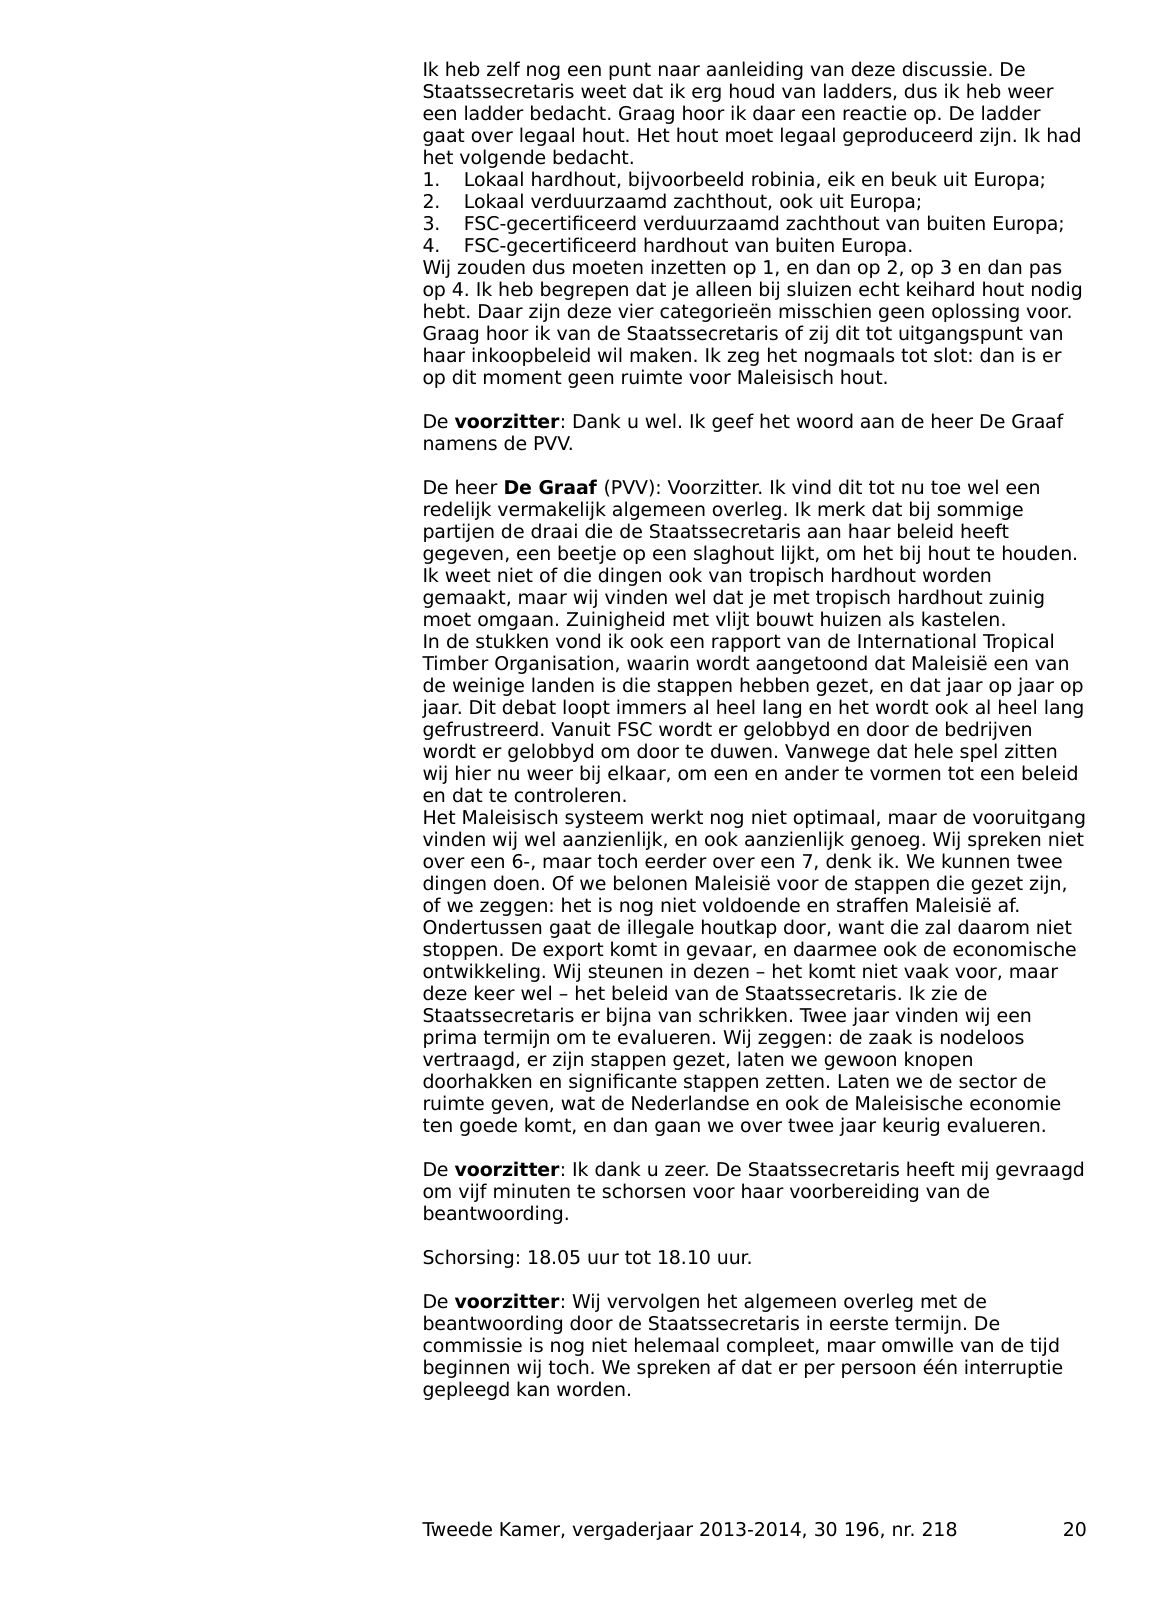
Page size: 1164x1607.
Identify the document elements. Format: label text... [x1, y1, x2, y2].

text De voorzitter: Ik dank u zeer. De Staatssecretaris heeft mij gevraagd om vijf minuten te schorsen voor haar voorbereiding van de beantwoording. [422, 1159, 1087, 1224]
text 2. Lokaal verduurzaamd zachthout, ook uit Europa; [422, 191, 1087, 213]
text 4. FSC-gecertificeerd hardhout van buiten Europa. [422, 235, 1087, 257]
text De voorzitter: Dank u wel. Ik geef het woord aan de heer De Graaf namens de PVV. [422, 411, 1087, 455]
text Het Maleisisch systeem werkt nog niet optimaal, maar de vooruitgang vinden wij wel aanzienlijk, en ook aanzienlijk genoeg. Wij spreken niet over een 6-, maar toch eerder over een 7, denk ik. We kunnen twee dingen doen. Of we belonen Maleisië voor de stappen die gezet zijn, of we zeggen: het is nog niet voldoende en straffen Maleisië af. Ondertussen gaat de illegale houtkap door, want die zal daarom niet stoppen. De export komt in gevaar, en daarmee ook de economische ontwikkeling. Wij steunen in dezen – het komt niet vaak voor, maar deze keer wel – het beleid van de Staatssecretaris. Ik zie de Staatssecretaris er bijna van schrikken. Twee jaar vinden wij een prima termijn om te evalueren. Wij zeggen: de zaak is nodeloos vertraagd, er zijn stappen gezet, laten we gewoon knopen doorhakken en significante stappen zetten. Laten we de sector de ruimte geven, wat de Nederlandse en ook de Maleisische economie ten goede komt, en dan gaan we over twee jaar keurig evalueren. [422, 807, 1087, 1136]
text Wij zouden dus moeten inzetten op 1, en dan op 2, op 3 en dan pas op 4. Ik heb begrepen dat je alleen bij sluizen echt keihard hout nodig hebt. Daar zijn deze vier categorieën misschien geen oplossing voor. Graag hoor ik van de Staatssecretaris of zij dit tot uitgangspunt van haar inkoopbeleid wil maken. Ik zeg het nogmaals tot slot: dan is er op dit moment geen ruimte voor Maleisisch hout. [422, 257, 1087, 389]
text 3. FSC-gecertificeerd verduurzaamd zachthout van buiten Europa; [422, 213, 1087, 235]
text De heer De Graaf (PVV): Voorzitter. Ik vind dit tot nu toe wel een redelijk vermakelijk algemeen overleg. Ik merk dat bij sommige partijen de draai die de Staatssecretaris aan haar beleid heeft gegeven, een beetje op een slaghout lijkt, om het bij hout te houden. Ik weet niet of die dingen ook van tropisch hardhout worden gemaakt, maar wij vinden wel dat je met tropisch hardhout zuinig moet omgaan. Zuinigheid met vlijt bouwt huizen als kastelen. [422, 477, 1087, 631]
text Ik heb zelf nog een punt naar aanleiding van deze discussie. De Staatssecretaris weet dat ik erg houd van ladders, dus ik heb weer een ladder bedacht. Graag hoor ik daar een reactie op. De ladder gaat over legaal hout. Het hout moet legaal geproduceerd zijn. Ik had het volgende bedacht. [422, 59, 1087, 169]
text De voorzitter: Wij vervolgen het algemeen overleg met de beantwoording door de Staatssecretaris in eerste termijn. De commissie is nog niet helemaal compleet, maar omwille van de tijd beginnen wij toch. We spreken af dat er per persoon één interruptie gepleegd kan worden. [422, 1291, 1087, 1401]
text In de stukken vond ik ook een rapport van de International Tropical Timber Organisation, waarin wordt aangetoond dat Maleisië een van de weinige landen is die stappen hebben gezet, en dat jaar op jaar op jaar. Dit debat loopt immers al heel lang en het wordt ook al heel lang gefrustreerd. Vanuit FSC wordt er gelobbyd en door de bedrijven wordt er gelobbyd om door te duwen. Vanwege dat hele spel zitten wij hier nu weer bij elkaar, om een en ander te vormen tot een beleid en dat te controleren. [422, 631, 1087, 807]
text 1. Lokaal hardhout, bijvoorbeeld robinia, eik en beuk uit Europa; [422, 169, 1087, 191]
text Schorsing: 18.05 uur tot 18.10 uur. [422, 1247, 1087, 1269]
